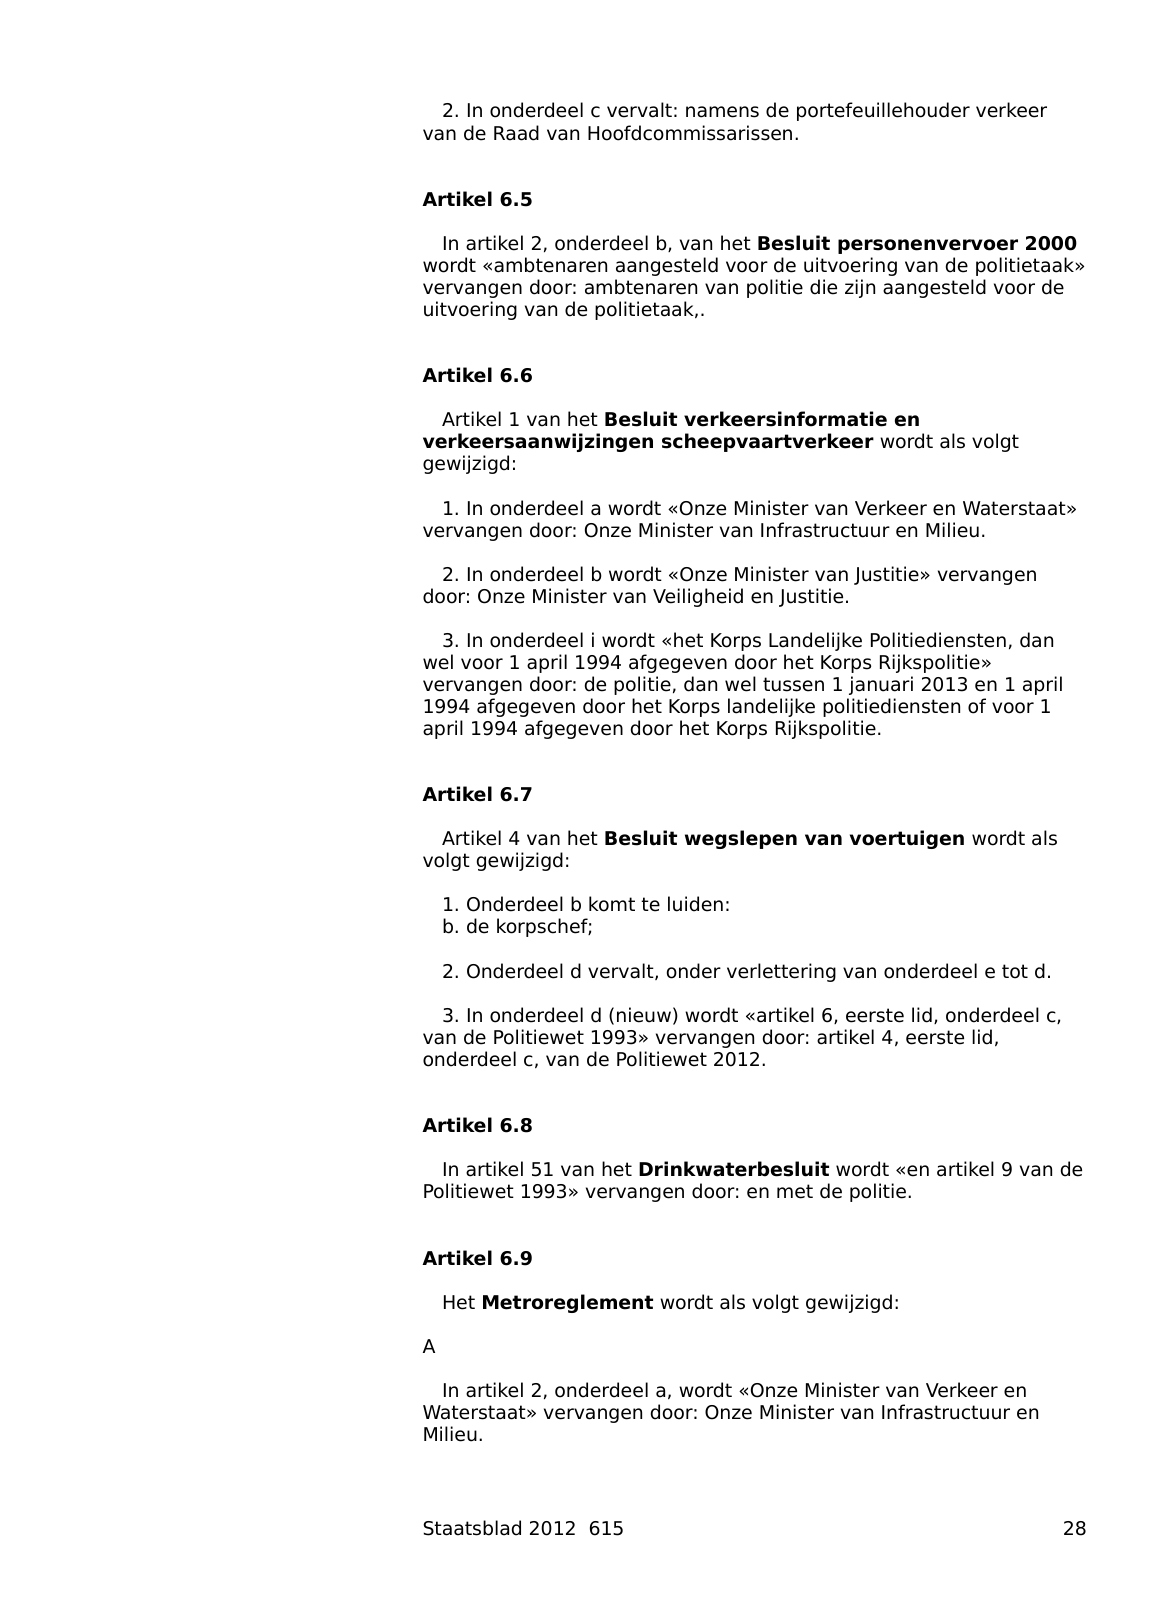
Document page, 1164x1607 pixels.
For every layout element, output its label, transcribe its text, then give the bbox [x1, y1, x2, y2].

text Artikel 4 van het Besluit wegslepen van voertuigen wordt als volgt gewijzigd: [422, 828, 1087, 872]
subtitle Artikel 6.8 [422, 1115, 1087, 1137]
text A [422, 1336, 1087, 1358]
text Het Metroreglement wordt als volgt gewijzigd: [422, 1292, 1087, 1314]
subtitle Artikel 6.7 [422, 784, 1087, 806]
text 1. In onderdeel a wordt «Onze Minister van Verkeer en Waterstaat» vervangen door: Onze Minister van Infrastructuur en Milieu. [422, 497, 1087, 541]
text 3. In onderdeel i wordt «het Korps Landelijke Politiediensten, dan wel voor 1 april 1994 afgegeven door het Korps Rijkspolitie» vervangen door: de politie, dan wel tussen 1 januari 2013 en 1 april 1994 afgegeven door het Korps landelijke politiediensten of voor 1 april 1994 afgegeven door het Korps Rijkspolitie. [422, 630, 1087, 740]
text In artikel 2, onderdeel a, wordt «Onze Minister van Verkeer en Waterstaat» vervangen door: Onze Minister van Infrastructuur en Milieu. [422, 1380, 1087, 1446]
subtitle Artikel 6.5 [422, 189, 1087, 211]
subtitle Artikel 6.6 [422, 365, 1087, 387]
text b. de korpschef; [422, 916, 1087, 938]
text 3. In onderdeel d (nieuw) wordt «artikel 6, eerste lid, onderdeel c, van de Politiewet 1993» vervangen door: artikel 4, eerste lid, onderdeel c, van de Politiewet 2012. [422, 1005, 1087, 1071]
text In artikel 2, onderdeel b, van het Besluit personenvervoer 2000 wordt «ambtenaren aangesteld voor de uitvoering van de politietaak» vervangen door: ambtenaren van politie die zijn aangesteld voor de uitvoering van de politietaak,. [422, 233, 1087, 321]
subtitle Artikel 6.9 [422, 1247, 1087, 1269]
text In artikel 51 van het Drinkwaterbesluit wordt «en artikel 9 van de Politiewet 1993» vervangen door: en met de politie. [422, 1159, 1087, 1203]
text 1. Onderdeel b komt te luiden: [422, 894, 1087, 916]
text 2. In onderdeel c vervalt: namens de portefeuillehouder verkeer van de Raad van Hoofdcommissarissen. [422, 100, 1087, 144]
text Artikel 1 van het Besluit verkeersinformatie en verkeersaanwijzingen scheepvaartverkeer wordt als volgt gewijzigd: [422, 409, 1087, 475]
text 2. In onderdeel b wordt «Onze Minister van Justitie» vervangen door: Onze Minister van Veiligheid en Justitie. [422, 564, 1087, 608]
text 2. Onderdeel d vervalt, onder verlettering van onderdeel e tot d. [422, 961, 1087, 982]
